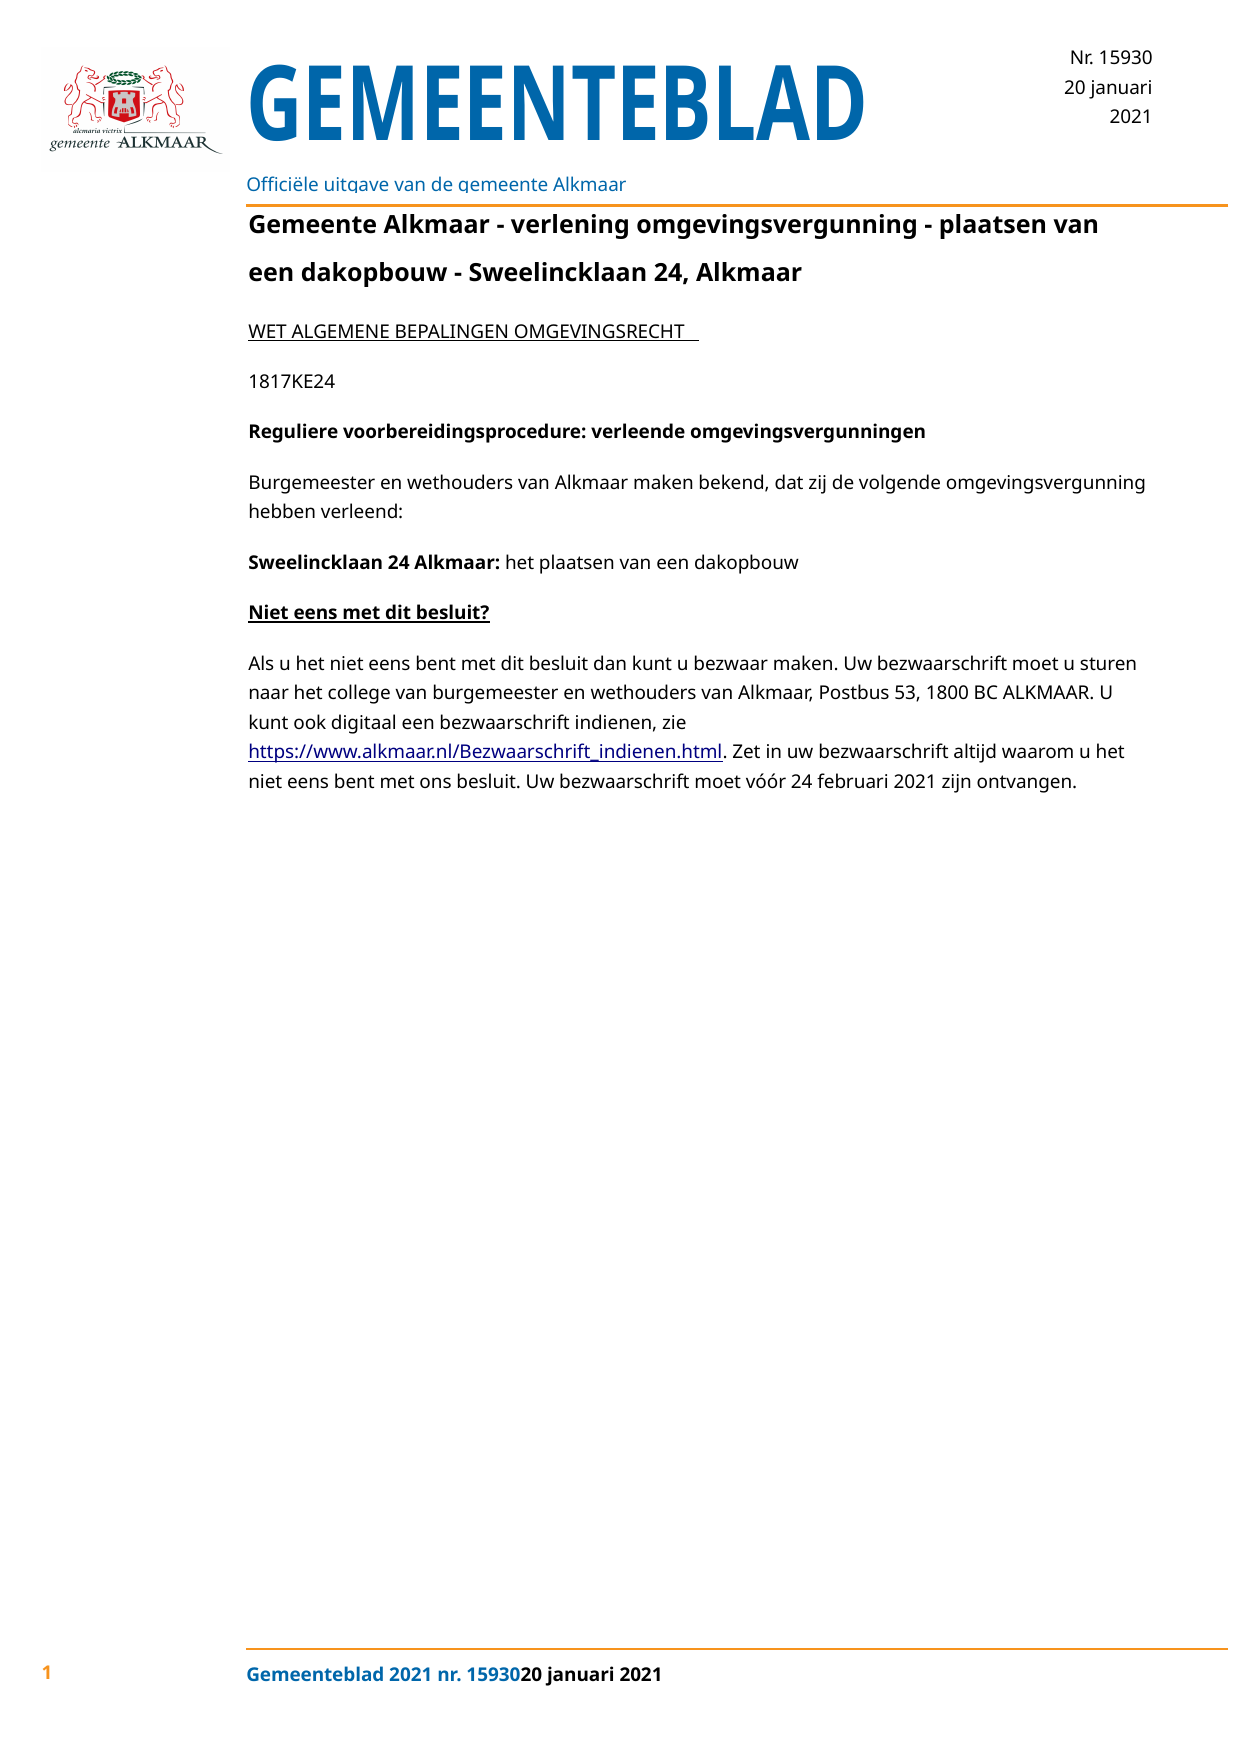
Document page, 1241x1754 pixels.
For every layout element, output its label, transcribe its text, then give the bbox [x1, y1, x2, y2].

picture [41, 47, 231, 172]
text Reguliere voorbereidingsprocedure: verleende omgevingsvergunningen [248, 419, 1152, 444]
text Als u het niet eens bent met dit besluit dan kunt u bezwaar maken. Uw bezwaarschrift moet u sturen naar het college van burgemeester en wethouders van Alkmaar, Postbus 53, 1800 BC ALKMAAR. U kunt ook digitaal een bezwaarschrift indienen, zie https://www.alkmaar.nl/Bezwaarschrift_indienen.html. Zet in uw bezwaarschrift altijd waarom u het niet eens bent met ons besluit. Uw bezwaarschrift moet vóór 24 februari 2021 zijn ontvangen. [248, 650, 1152, 794]
text 1817KE24 [248, 368, 1152, 394]
text Niet eens met dit besluit? [248, 599, 1152, 625]
text Burgemeester en wethouders van Alkmaar maken bekend, dat zij de volgende omgevingsvergunning hebben verleend: [248, 469, 1152, 524]
text Sweelincklaan 24 Alkmaar: het plaatsen van een dakopbouw [248, 549, 1152, 575]
text Gemeente Alkmaar - verlening omgevingsvergunning - plaatsen van een dakopbouw - Sweelincklaan 24, Alkmaar [248, 207, 1152, 288]
text WET ALGEMENE BEPALINGEN OMGEVINGSRECHT [248, 318, 1152, 344]
